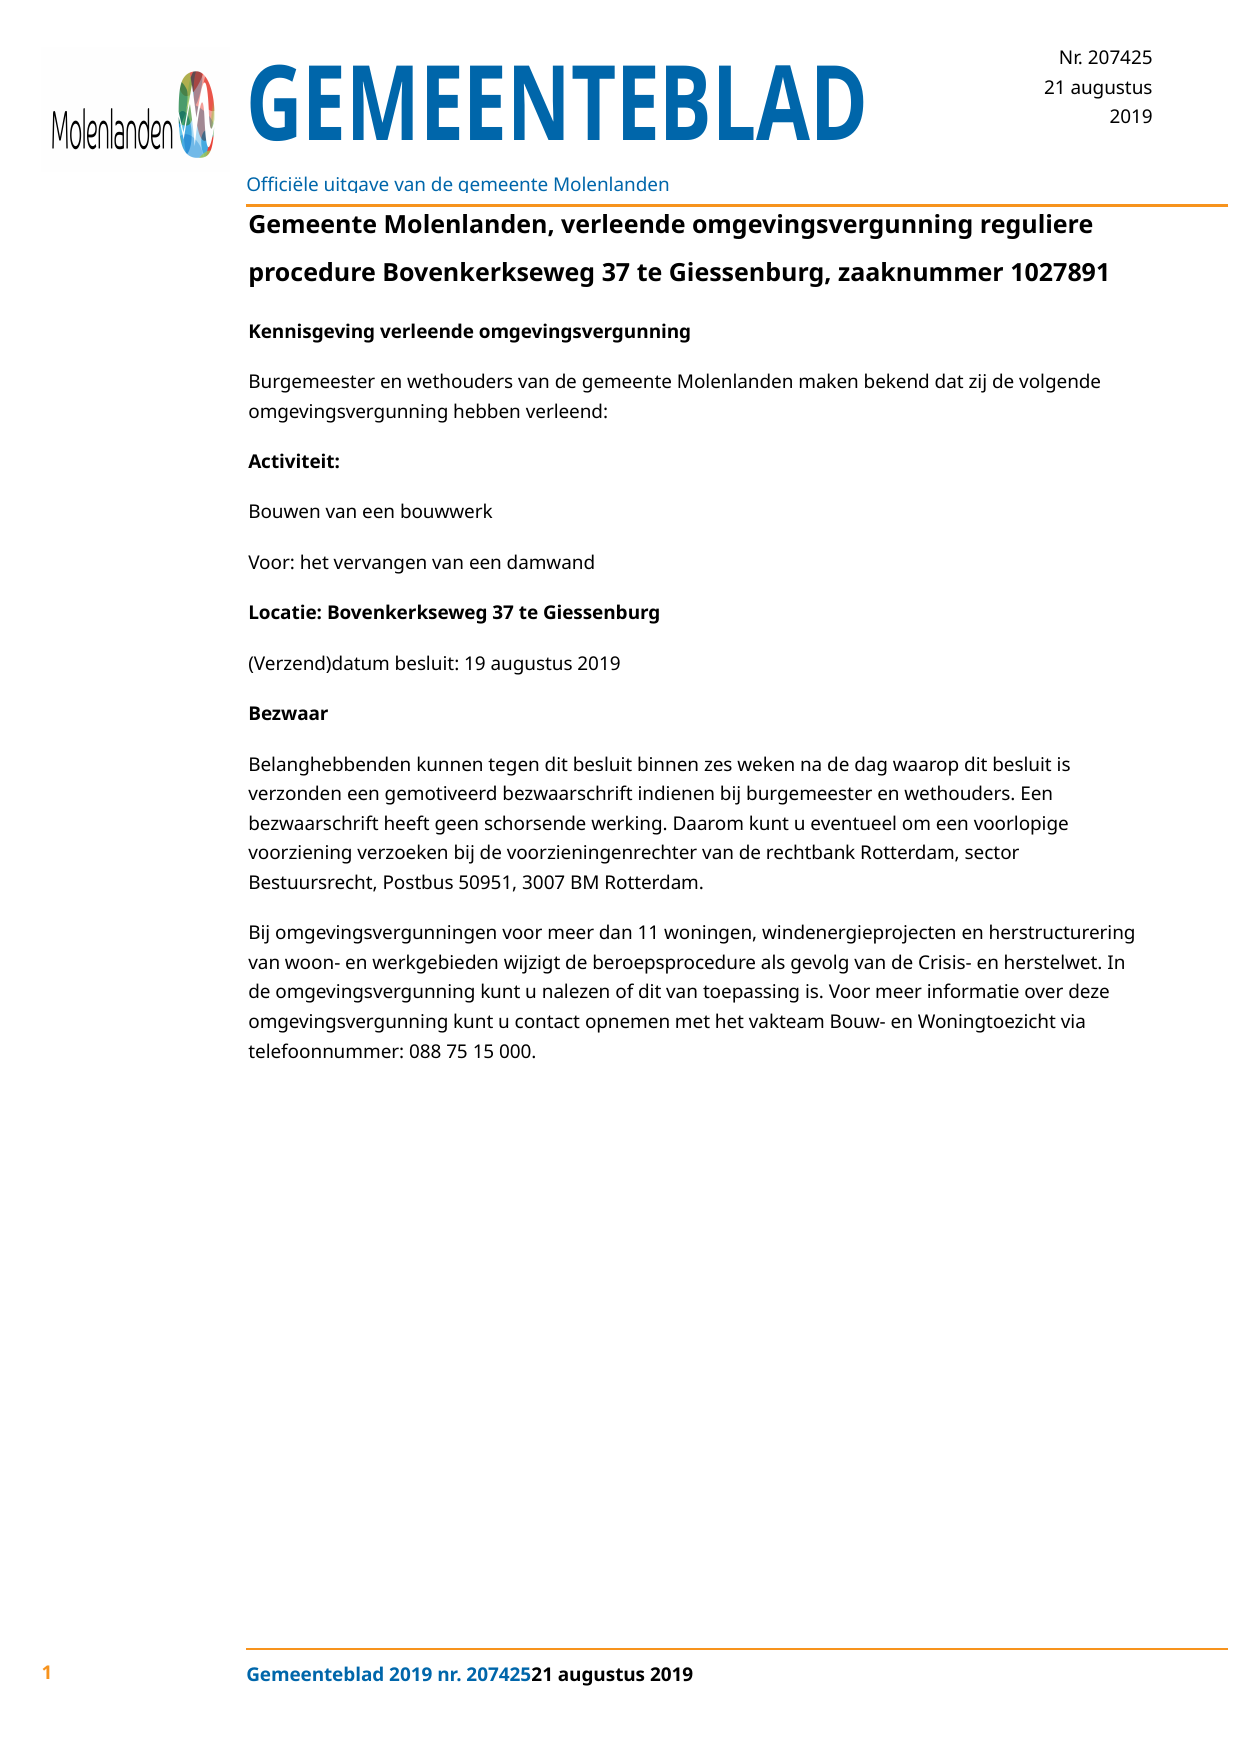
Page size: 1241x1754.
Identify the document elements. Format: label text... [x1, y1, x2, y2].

picture [41, 47, 231, 172]
text Kennisgeving verleende omgevingsvergunning [248, 318, 1152, 344]
text Belanghebbenden kunnen tegen dit besluit binnen zes weken na de dag waarop dit besluit is verzonden een gemotiveerd bezwaarschrift indienen bij burgemeester en wethouders. Een bezwaarschrift heeft geen schorsende werking. Daarom kunt u eventueel om een voorlopige voorziening verzoeken bij de voorzieningenrechter van de rechtbank Rotterdam, sector Bestuursrecht, Postbus 50951, 3007 BM Rotterdam. [248, 751, 1152, 895]
text Bouwen van een bouwwerk [248, 499, 1152, 524]
text Voor: het vervangen van een damwand [248, 549, 1152, 575]
text Bij omgevingsvergunningen voor meer dan 11 woningen, windenergieprojecten en herstructurering van woon- en werkgebieden wijzigt de beroepsprocedure als gevolg van de Crisis- en herstelwet. In de omgevingsvergunning kunt u nalezen of dit van toepassing is. Voor meer informatie over deze omgevingsvergunning kunt u contact opnemen met het vakteam Bouw- en Woningtoezicht via telefoonnummer: 088 75 15 000. [248, 919, 1152, 1064]
text Activiteit: [248, 448, 1152, 474]
text Gemeente Molenlanden, verleende omgevingsvergunning reguliere procedure Bovenkerkseweg 37 te Giessenburg, zaaknummer 1027891 [248, 207, 1152, 288]
text Locatie: Bovenkerkseweg 37 te Giessenburg [248, 599, 1152, 625]
text Bezwaar [248, 700, 1152, 726]
text Burgemeester en wethouders van de gemeente Molenlanden maken bekend dat zij de volgende omgevingsvergunning hebben verleend: [248, 368, 1152, 424]
text (Verzend)datum besluit: 19 augustus 2019 [248, 650, 1152, 676]
